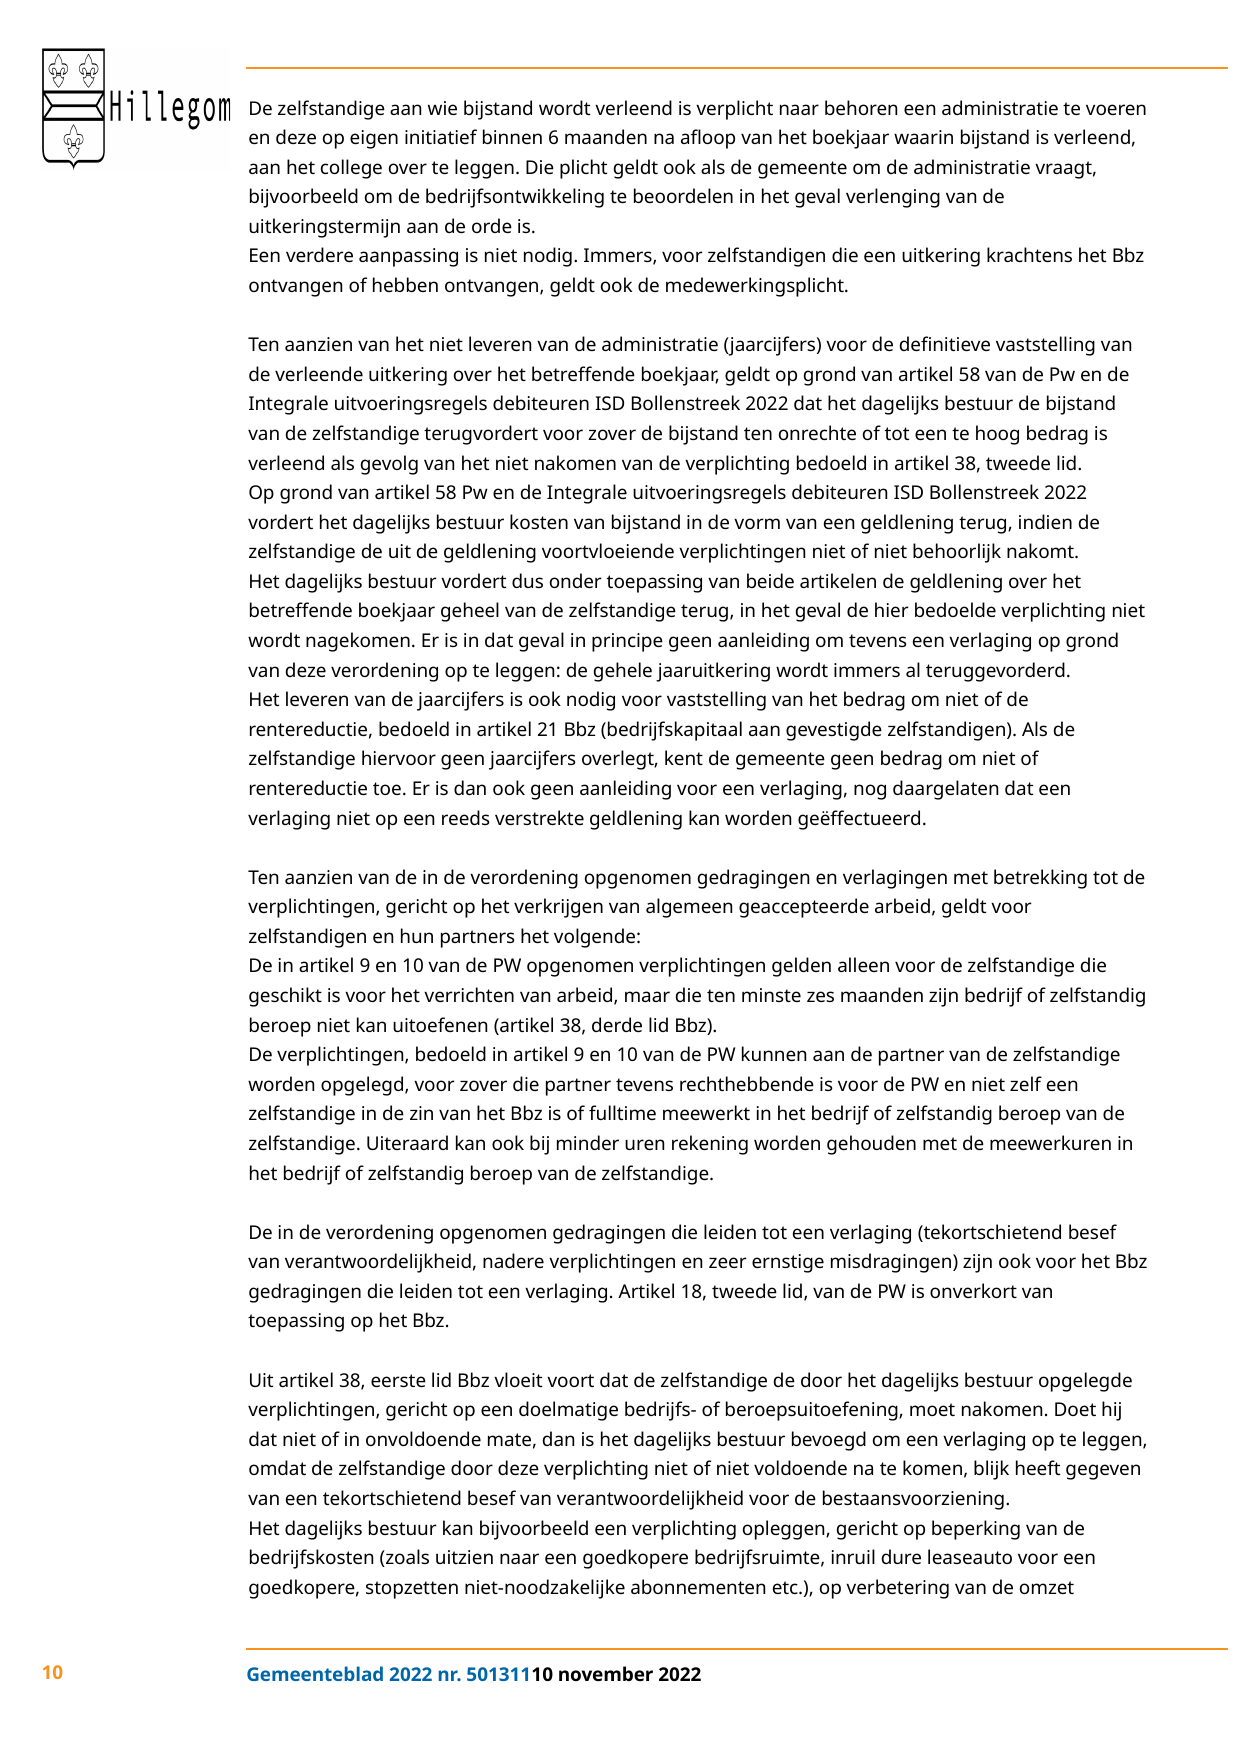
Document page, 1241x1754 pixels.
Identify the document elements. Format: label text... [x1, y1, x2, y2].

picture [41, 47, 231, 172]
text Een verdere aanpassing is niet nodig. Immers, voor zelfstandigen die een uitkering krachtens het Bbz ontvangen of hebben ontvangen, geldt ook de medewerkingsplicht. [248, 243, 1152, 298]
text De zelfstandige aan wie bijstand wordt verleend is verplicht naar behoren een administratie te voeren en deze op eigen initiatief binnen 6 maanden na afloop van het boekjaar waarin bijstand is verleend, aan het college over te leggen. Die plicht geldt ook als de gemeente om de administratie vraagt, bijvoorbeeld om de bedrijfsontwikkeling te beoordelen in het geval verlenging van de uitkeringstermijn aan de orde is. [248, 95, 1152, 239]
text De verplichtingen, bedoeld in artikel 9 en 10 van de PW kunnen aan de partner van de zelfstandige worden opgelegd, voor zover die partner tevens rechthebbende is voor de PW en niet zelf een zelfstandige in de zin van het Bbz is of fulltime meewerkt in het bedrijf of zelfstandig beroep van de zelfstandige. Uiteraard kan ook bij minder uren rekening worden gehouden met de meewerkuren in het bedrijf of zelfstandig beroep van de zelfstandige. [248, 1041, 1152, 1186]
text Op grond van artikel 58 Pw en de Integrale uitvoeringsregels debiteuren ISD Bollenstreek 2022 vordert het dagelijks bestuur kosten van bijstand in de vorm van een geldlening terug, indien de zelfstandige de uit de geldlening voortvloeiende verplichtingen niet of niet behoorlijk nakomt. [248, 479, 1152, 564]
text De in de verordening opgenomen gedragingen die leiden tot een verlaging (tekortschietend besef van verantwoordelijkheid, nadere verplichtingen en zeer ernstige misdragingen) zijn ook voor het Bbz gedragingen die leiden tot een verlaging. Artikel 18, tweede lid, van de PW is onverkort van toepassing op het Bbz. [248, 1219, 1152, 1333]
text Ten aanzien van de in de verordening opgenomen gedragingen en verlagingen met betrekking tot de verplichtingen, gericht op het verkrijgen van algemeen geaccepteerde arbeid, geldt voor zelfstandigen en hun partners het volgende: [248, 864, 1152, 949]
text De in artikel 9 en 10 van de PW opgenomen verplichtingen gelden alleen voor de zelfstandige die geschikt is voor het verrichten van arbeid, maar die ten minste zes maanden zijn bedrijf of zelfstandig beroep niet kan uitoefenen (artikel 38, derde lid Bbz). [248, 953, 1152, 1038]
text Het leveren van de jaarcijfers is ook nodig voor vaststelling van het bedrag om niet of de rentereductie, bedoeld in artikel 21 Bbz (bedrijfskapitaal aan gevestigde zelfstandigen). Als de zelfstandige hiervoor geen jaarcijfers overlegt, kent de gemeente geen bedrag om niet of rentereductie toe. Er is dan ook geen aanleiding voor een verlaging, nog daargelaten dat een verlaging niet op een reeds verstrekte geldlening kan worden geëffectueerd. [248, 686, 1152, 831]
text Ten aanzien van het niet leveren van de administratie (jaarcijfers) voor de definitieve vaststelling van de verleende uitkering over het betreffende boekjaar, geldt op grond van artikel 58 van de Pw en de Integrale uitvoeringsregels debiteuren ISD Bollenstreek 2022 dat het dagelijks bestuur de bijstand van de zelfstandige terugvordert voor zover de bijstand ten onrechte of tot een te hoog bedrag is verleend als gevolg van het niet nakomen van de verplichting bedoeld in artikel 38, tweede lid. [248, 331, 1152, 476]
text Het dagelijks bestuur kan bijvoorbeeld een verplichting opleggen, gericht op beperking van de bedrijfskosten (zoals uitzien naar een goedkopere bedrijfsruimte, inruil dure leaseauto voor een goedkopere, stopzetten niet-noodzakelijke abonnementen etc.), op verbetering van de omzet [248, 1515, 1152, 1600]
text Uit artikel 38, eerste lid Bbz vloeit voort dat de zelfstandige de door het dagelijks bestuur opgelegde verplichtingen, gericht op een doelmatige bedrijfs- of beroepsuitoefening, moet nakomen. Doet hij dat niet of in onvoldoende mate, dan is het dagelijks bestuur bevoegd om een verlaging op te leggen, omdat de zelfstandige door deze verplichting niet of niet voldoende na te komen, blijk heeft gegeven van een tekortschietend besef van verantwoordelijkheid voor de bestaansvoorziening. [248, 1367, 1152, 1511]
text Het dagelijks bestuur vordert dus onder toepassing van beide artikelen de geldlening over het betreffende boekjaar geheel van de zelfstandige terug, in het geval de hier bedoelde verplichting niet wordt nagekomen. Er is in dat geval in principe geen aanleiding om tevens een verlaging op grond van deze verordening op te leggen: de gehele jaaruitkering wordt immers al teruggevorderd. [248, 568, 1152, 683]
